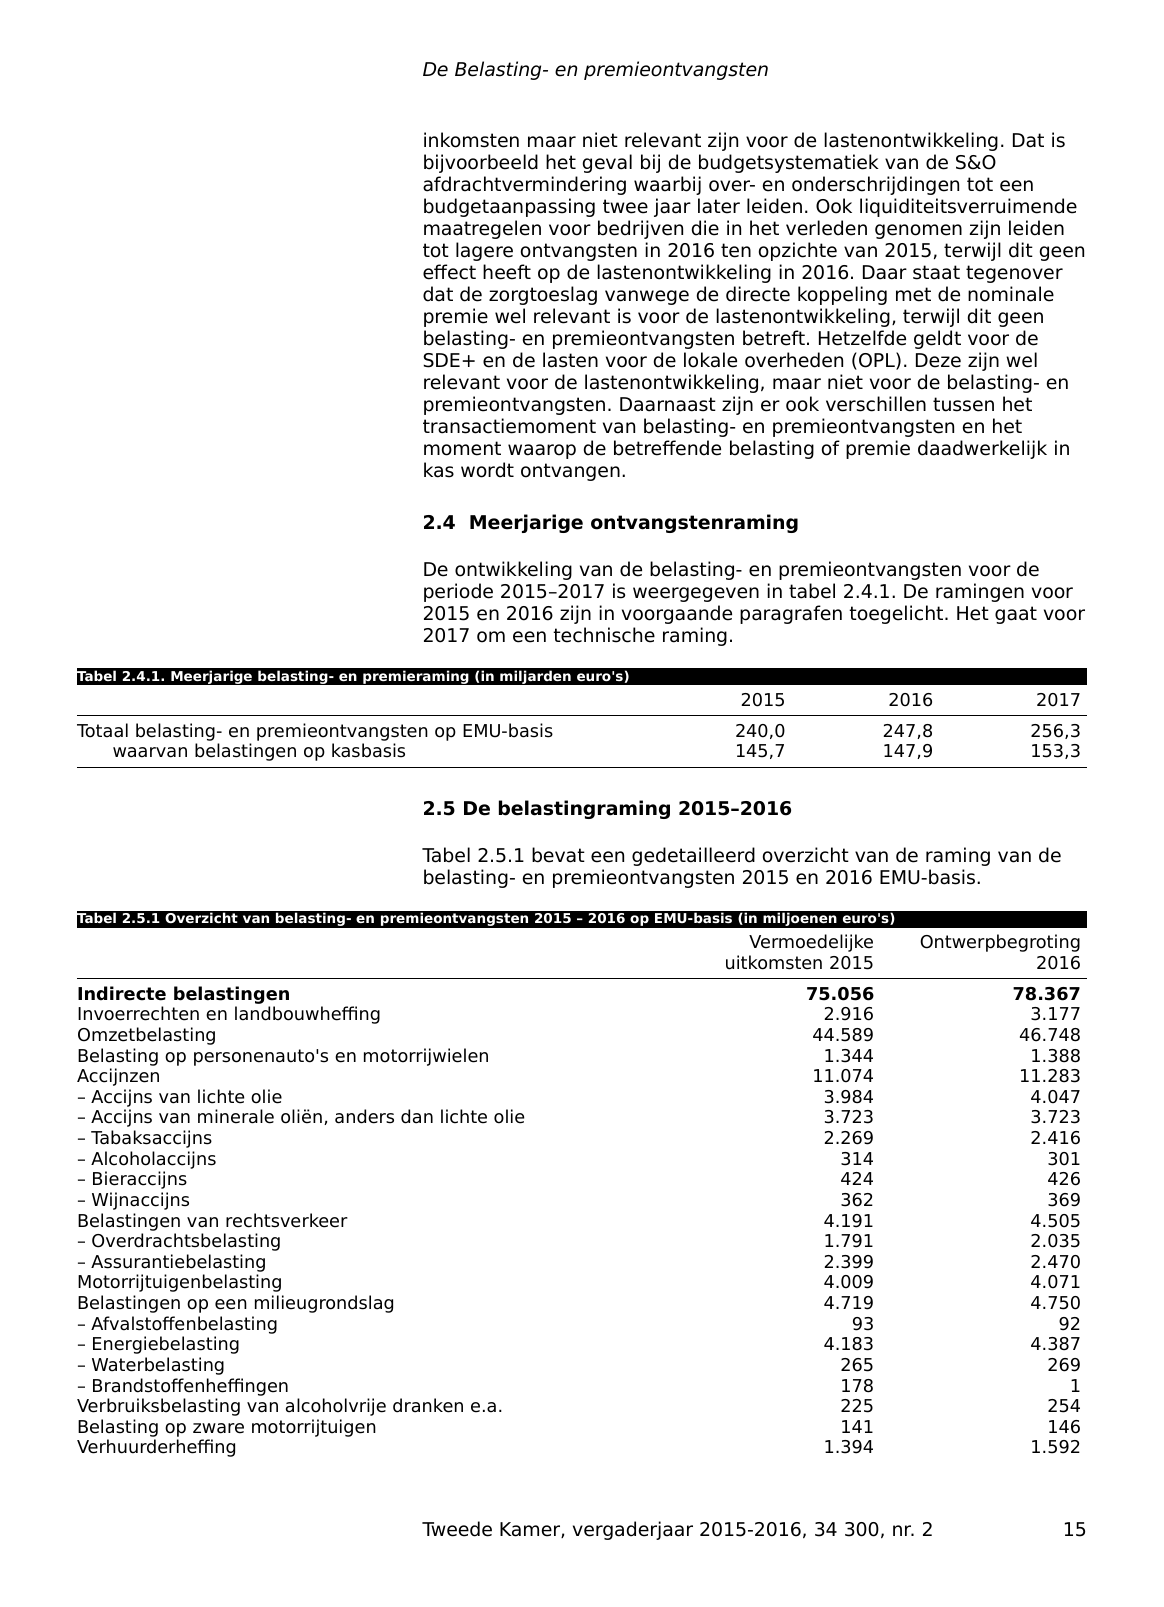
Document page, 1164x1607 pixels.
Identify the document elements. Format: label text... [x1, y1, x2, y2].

table_cell – Accijns van minerale oliën, anders dan lichte olie [77, 1108, 673, 1128]
table_cell [106, 928, 673, 978]
table_cell Belasting op zware motorrijtuigen [77, 1417, 673, 1437]
table_cell Belastingen op een milieugrondslag [77, 1293, 673, 1314]
table_cell 4.009 [673, 1273, 880, 1293]
table_cell 92 [880, 1314, 1087, 1334]
table_cell 2.916 [673, 1004, 880, 1025]
table_header Tabel 2.5.1 Overzicht van belasting- en premieontvangsten 2015 – 2016 op EMU-basis (in miljoenen euro's) [77, 911, 1087, 926]
table_cell 11.283 [880, 1066, 1087, 1087]
table_cell waarvan belastingen op kasbasis [106, 741, 644, 767]
table_cell [77, 685, 106, 715]
table_cell – Overdrachtsbelasting [77, 1231, 673, 1252]
table_cell 3.177 [880, 1004, 1087, 1025]
table_cell 254 [880, 1396, 1087, 1417]
table_cell 2016 [791, 685, 939, 715]
table_cell 247,8 [791, 716, 939, 741]
table_cell Verhuurderheffing [77, 1438, 673, 1458]
table_cell Indirecte belastingen [77, 979, 673, 1004]
table_cell Invoerrechten en landbouwheffing [77, 1004, 673, 1025]
table_cell – Alcoholaccijns [77, 1149, 673, 1169]
table_cell 178 [673, 1376, 880, 1396]
table_cell 301 [880, 1149, 1087, 1169]
text De ontwikkeling van de belasting- en premieontvangsten voor de periode 2015–2017 is weergegeven in tabel 2.4.1. De ramingen voor 2015 en 2016 zijn in voorgaande paragrafen toegelicht. Het gaat voor 2017 om een technische raming. [422, 558, 1087, 646]
table_cell 11.074 [673, 1066, 880, 1087]
table_cell 141 [673, 1417, 880, 1437]
table_cell 78.367 [880, 979, 1087, 1004]
table_cell 2.399 [673, 1252, 880, 1272]
table_cell Motorrijtuigenbelasting [77, 1273, 673, 1293]
table_cell 240,0 [644, 716, 791, 741]
table_cell Totaal belasting- en premieontvangsten op EMU-basis [77, 716, 644, 741]
table_cell 1.388 [880, 1046, 1087, 1066]
text Tabel 2.5.1 bevat een gedetailleerd overzicht van de raming van de belasting- en premieontvangsten 2015 en 2016 EMU-basis. [422, 845, 1087, 889]
table_cell 225 [673, 1396, 880, 1417]
table_cell 75.056 [673, 979, 880, 1004]
table_cell 265 [673, 1355, 880, 1376]
table_cell – Waterbelasting [77, 1355, 673, 1376]
table_cell 1.344 [673, 1046, 880, 1066]
table_cell 3.723 [880, 1108, 1087, 1128]
subtitle 2.5 De belastingraming 2015–2016 [422, 798, 1087, 820]
table_cell 46.748 [880, 1025, 1087, 1046]
table_cell 4.387 [880, 1334, 1087, 1355]
table_cell 153,3 [939, 741, 1087, 767]
table_cell – Accijns van lichte olie [77, 1087, 673, 1107]
table_cell Belasting op personenauto's en motorrijwielen [77, 1046, 673, 1066]
table_cell Accijnzen [77, 1066, 673, 1087]
table_cell – Wijnaccijns [77, 1190, 673, 1211]
table_cell Omzetbelasting [77, 1025, 673, 1046]
table_header Tabel 2.4.1. Meerjarige belasting- en premieraming (in miljarden euro's) [77, 668, 1087, 684]
table_cell 4.071 [880, 1273, 1087, 1293]
table_cell 3.723 [673, 1108, 880, 1128]
text inkomsten maar niet relevant zijn voor de lastenontwikkeling. Dat is bijvoorbeeld het geval bij de budgetsystematiek van de S&O afdrachtvermindering waarbij over- en onderschrijdingen tot een budgetaanpassing twee jaar later leiden. Ook liquiditeitsverruimende maatregelen voor bedrijven die in het verleden genomen zijn leiden tot lagere ontvangsten in 2016 ten opzichte van 2015, terwijl dit geen effect heeft op de lastenontwikkeling in 2016. Daar staat tegenover dat de zorgtoeslag vanwege de directe koppeling met de nominale premie wel relevant is voor de lastenontwikkeling, terwijl dit geen belasting- en premieontvangsten betreft. Hetzelfde geldt voor de SDE+ en de lasten voor de lokale overheden (OPL). Deze zijn wel relevant voor de lastenontwikkeling, maar niet voor de belasting- en premieontvangsten. Daarnaast zijn er ook verschillen tussen het transactiemoment van belasting- en premieontvangsten en het moment waarop de betreffende belasting of premie daadwerkelijk in kas wordt ontvangen. [422, 130, 1087, 482]
table_cell 4.183 [673, 1334, 880, 1355]
table_cell 145,7 [644, 741, 791, 767]
table_cell 426 [880, 1169, 1087, 1190]
table_cell 1.791 [673, 1231, 880, 1252]
table_cell 4.047 [880, 1087, 1087, 1107]
table_cell 314 [673, 1149, 880, 1169]
table_cell Belastingen van rechtsverkeer [77, 1211, 673, 1231]
table_cell – Afvalstoffenbelasting [77, 1314, 673, 1334]
table_cell 4.719 [673, 1293, 880, 1314]
table_cell – Tabaksaccijns [77, 1128, 673, 1149]
table_cell 2.269 [673, 1128, 880, 1149]
table_cell – Energiebelasting [77, 1334, 673, 1355]
table_cell 1.394 [673, 1438, 880, 1458]
table_cell 147,9 [791, 741, 939, 767]
table_cell 424 [673, 1169, 880, 1190]
table_cell 146 [880, 1417, 1087, 1437]
table_cell 369 [880, 1190, 1087, 1211]
table_cell 4.191 [673, 1211, 880, 1231]
table_cell 2.035 [880, 1231, 1087, 1252]
table_cell 256,3 [939, 716, 1087, 741]
table_cell 4.750 [880, 1293, 1087, 1314]
table_cell 362 [673, 1190, 880, 1211]
table_cell Ontwerpbegroting 2016 [880, 928, 1087, 978]
table_cell 1.592 [880, 1438, 1087, 1458]
table_cell [106, 685, 644, 715]
table_cell 2015 [644, 685, 791, 715]
table_cell [77, 741, 106, 767]
table_cell 1 [880, 1376, 1087, 1396]
table_cell Vermoedelijke uitkomsten 2015 [673, 928, 880, 978]
subtitle 2.4 Meerjarige ontvangstenraming [422, 512, 1087, 533]
table_cell – Brandstoffenheffingen [77, 1376, 673, 1396]
table_cell 4.505 [880, 1211, 1087, 1231]
table_cell 93 [673, 1314, 880, 1334]
table_cell 44.589 [673, 1025, 880, 1046]
table_cell [77, 928, 106, 978]
table_cell 269 [880, 1355, 1087, 1376]
table_cell 3.984 [673, 1087, 880, 1107]
table_cell – Bieraccijns [77, 1169, 673, 1190]
table_cell 2017 [939, 685, 1087, 715]
table_cell – Assurantiebelasting [77, 1252, 673, 1272]
table_cell Verbruiksbelasting van alcoholvrije dranken e.a. [77, 1396, 673, 1417]
table_cell 2.416 [880, 1128, 1087, 1149]
table_cell 2.470 [880, 1252, 1087, 1272]
